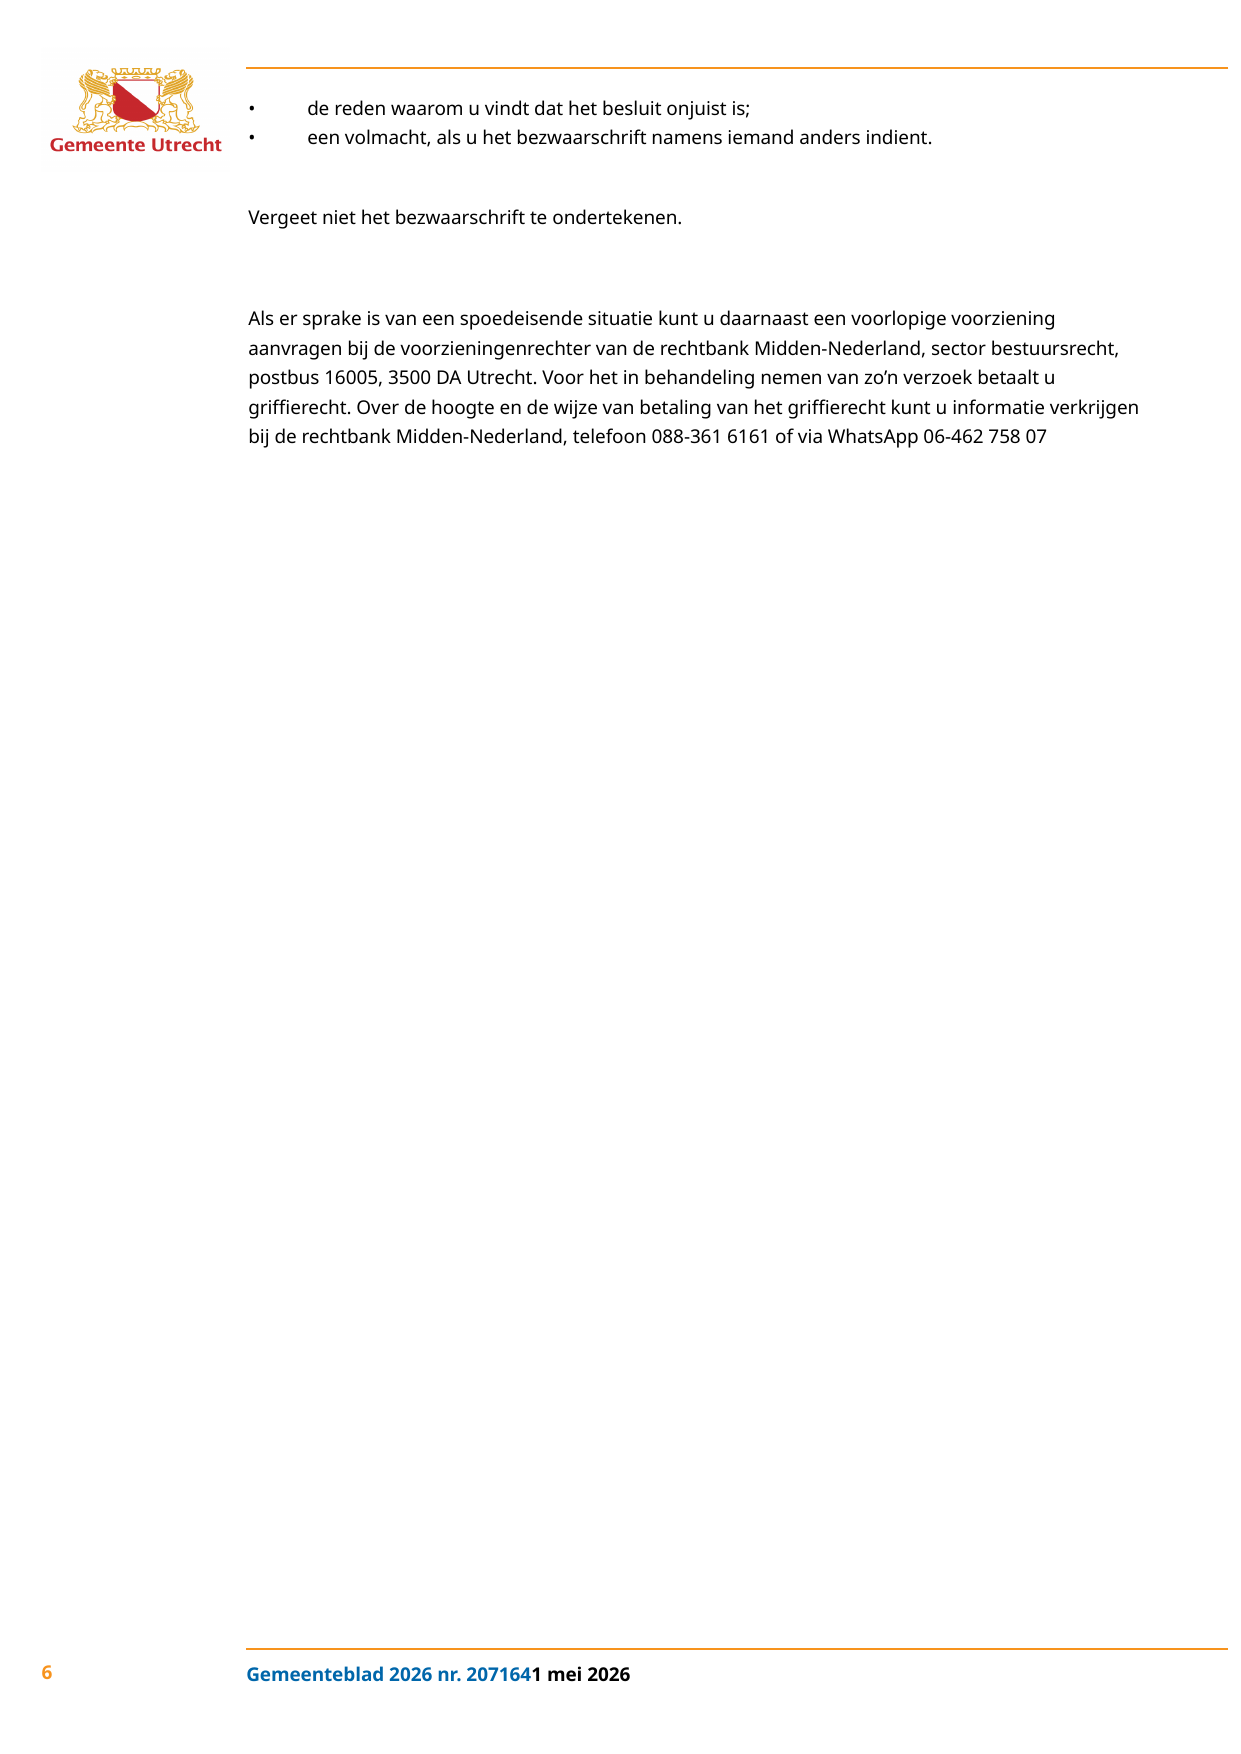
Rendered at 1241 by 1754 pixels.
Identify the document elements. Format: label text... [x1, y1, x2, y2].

list de reden waarom u vindt dat het besluit onjuist is; [248, 95, 1152, 121]
text Vergeet niet het bezwaarschrift te ondertekenen. [248, 204, 1152, 230]
picture [41, 47, 231, 172]
list een volmacht, als u het bezwaarschrift namens iemand anders indient. [248, 124, 1152, 150]
text Als er sprake is van een spoedeisende situatie kunt u daarnaast een voorlopige voorziening aanvragen bij de voorzieningenrechter van de rechtbank Midden-Nederland, sector bestuursrecht, postbus 16005, 3500 DA Utrecht. Voor het in behandeling nemen van zo’n verzoek betaalt u griffierecht. Over de hoogte en de wijze van betaling van het griffierecht kunt u informatie verkrijgen bij de rechtbank Midden-Nederland, telefoon 088-361 6161 of via WhatsApp 06-462 758 07 [248, 305, 1152, 449]
